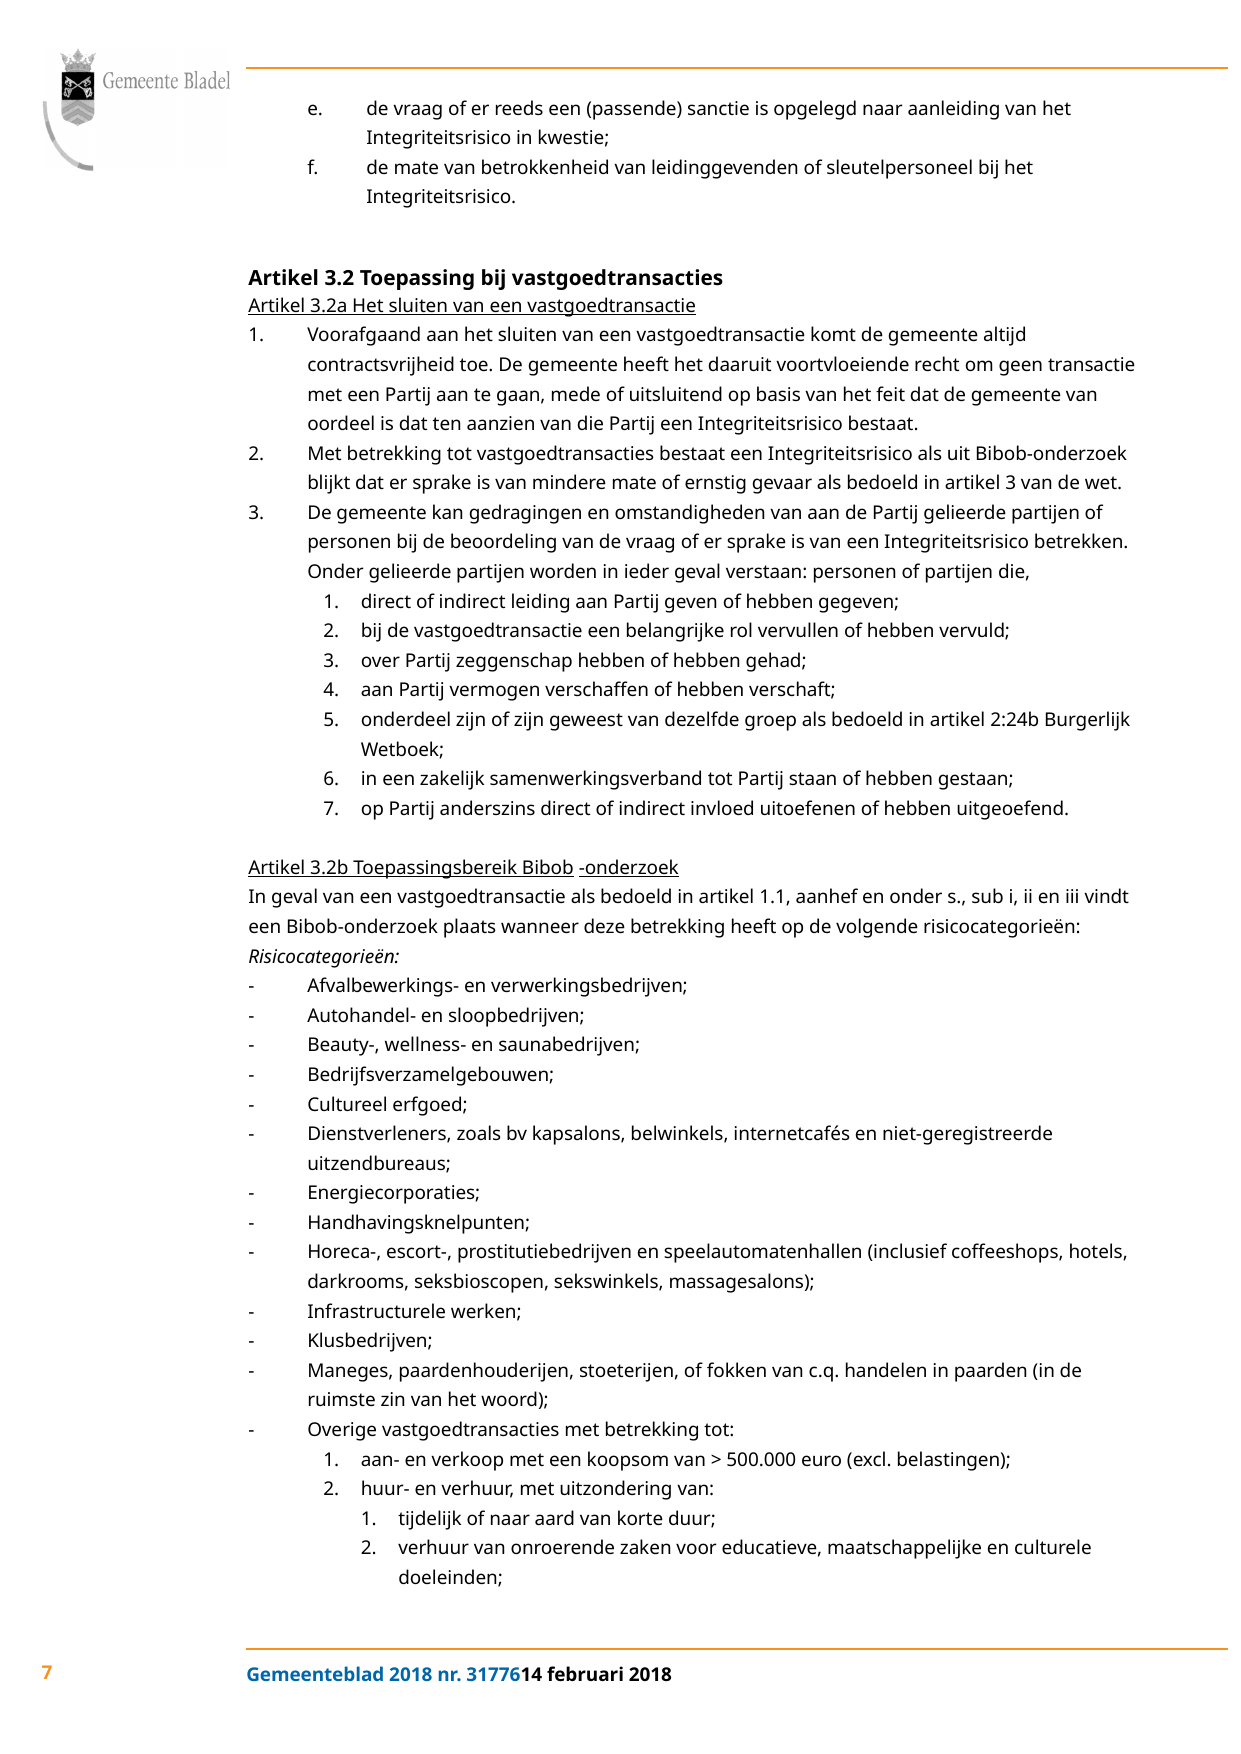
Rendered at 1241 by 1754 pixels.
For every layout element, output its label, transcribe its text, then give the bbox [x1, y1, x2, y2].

list Maneges, paardenhouderijen, stoeterijen, of fokken van c.q. handelen in paarden (in de ruimste zin van het woord); [248, 1357, 1152, 1412]
list de vraag of er reeds een (passende) sanctie is opgelegd naar aanleiding van het Integriteitsrisico in kwestie; [307, 95, 1152, 150]
list tijdelijk of naar aard van korte duur; [361, 1505, 1152, 1531]
list Horeca-, escort-, prostitutiebedrijven en speelautomatenhallen (inclusief coffeeshops, hotels, darkrooms, seksbioscopen, sekswinkels, massagesalons); [248, 1239, 1152, 1294]
list Afvalbewerkings- en verwerkingsbedrijven; [248, 972, 1152, 998]
text Artikel 3.2a Het sluiten van een vastgoedtransactie [248, 292, 1152, 318]
list Handhavingsknelpunten; [248, 1209, 1152, 1235]
list de mate van betrokkenheid van leidinggevenden of sleutelpersoneel bij het Integriteitsrisico. [307, 154, 1152, 209]
list Overige vastgoedtransacties met betrekking tot: [248, 1416, 1152, 1442]
list direct of indirect leiding aan Partij geven of hebben gegeven; [323, 588, 1152, 613]
list Bedrijfsverzamelgebouwen; [248, 1061, 1152, 1087]
list Dienstverleners, zoals bv kapsalons, belwinkels, internetcafés en niet-geregistreerde uitzendbureaus; [248, 1120, 1152, 1176]
list Beauty-, wellness- en saunabedrijven; [248, 1032, 1152, 1057]
list aan- en verkoop met een koopsom van > 500.000 euro (excl. belastingen); [323, 1446, 1152, 1471]
list Met betrekking tot vastgoedtransacties bestaat een Integriteitsrisico als uit Bibob-onderzoek blijkt dat er sprake is van mindere mate of ernstig gevaar als bedoeld in artikel 3 van de wet. [248, 440, 1152, 495]
text Risicocategorieën: [248, 943, 1152, 968]
list Klusbedrijven; [248, 1327, 1152, 1353]
text Artikel 3.2b Toepassingsbereik Bibob -onderzoek [248, 854, 1152, 880]
list Cultureel erfgoed; [248, 1091, 1152, 1116]
list over Partij zeggenschap hebben of hebben gehad; [323, 647, 1152, 673]
picture [41, 47, 231, 172]
list Voorafgaand aan het sluiten van een vastgoedtransactie komt de gemeente altijd contractsvrijheid toe. De gemeente heeft het daaruit voortvloeiende recht om geen transactie met een Partij aan te gaan, mede of uitsluitend op basis van het feit dat de gemeente van oordeel is dat ten aanzien van die Partij een Integriteitsrisico bestaat. [248, 322, 1152, 436]
list onderdeel zijn of zijn geweest van dezelfde groep als bedoeld in artikel 2:24b Burgerlijk Wetboek; [323, 706, 1152, 761]
list verhuur van onroerende zaken voor educatieve, maatschappelijke en culturele doeleinden; [361, 1534, 1152, 1590]
list De gemeente kan gedragingen en omstandigheden van aan de Partij gelieerde partijen of personen bij de beoordeling van de vraag of er sprake is van een Integriteitsrisico betrekken. Onder gelieerde partijen worden in ieder geval verstaan: personen of partijen die, [248, 499, 1152, 584]
list Energiecorporaties; [248, 1179, 1152, 1205]
list bij de vastgoedtransactie een belangrijke rol vervullen of hebben vervuld; [323, 617, 1152, 643]
list in een zakelijk samenwerkingsverband tot Partij staan of hebben gestaan; [323, 765, 1152, 791]
list aan Partij vermogen verschaffen of hebben verschaft; [323, 677, 1152, 702]
list op Partij anderszins direct of indirect invloed uitoefenen of hebben uitgeoefend. [323, 795, 1152, 821]
text Artikel 3.2 Toepassing bij vastgoedtransacties [248, 263, 1152, 292]
text In geval van een vastgoedtransactie als bedoeld in artikel 1.1, aanhef en onder s., sub i, ii en iii vindt een Bibob-onderzoek plaats wanneer deze betrekking heeft op de volgende risicocategorieën: [248, 884, 1152, 939]
list huur- en verhuur, met uitzondering van: [323, 1475, 1152, 1501]
list Infrastructurele werken; [248, 1298, 1152, 1323]
list Autohandel- en sloopbedrijven; [248, 1002, 1152, 1028]
